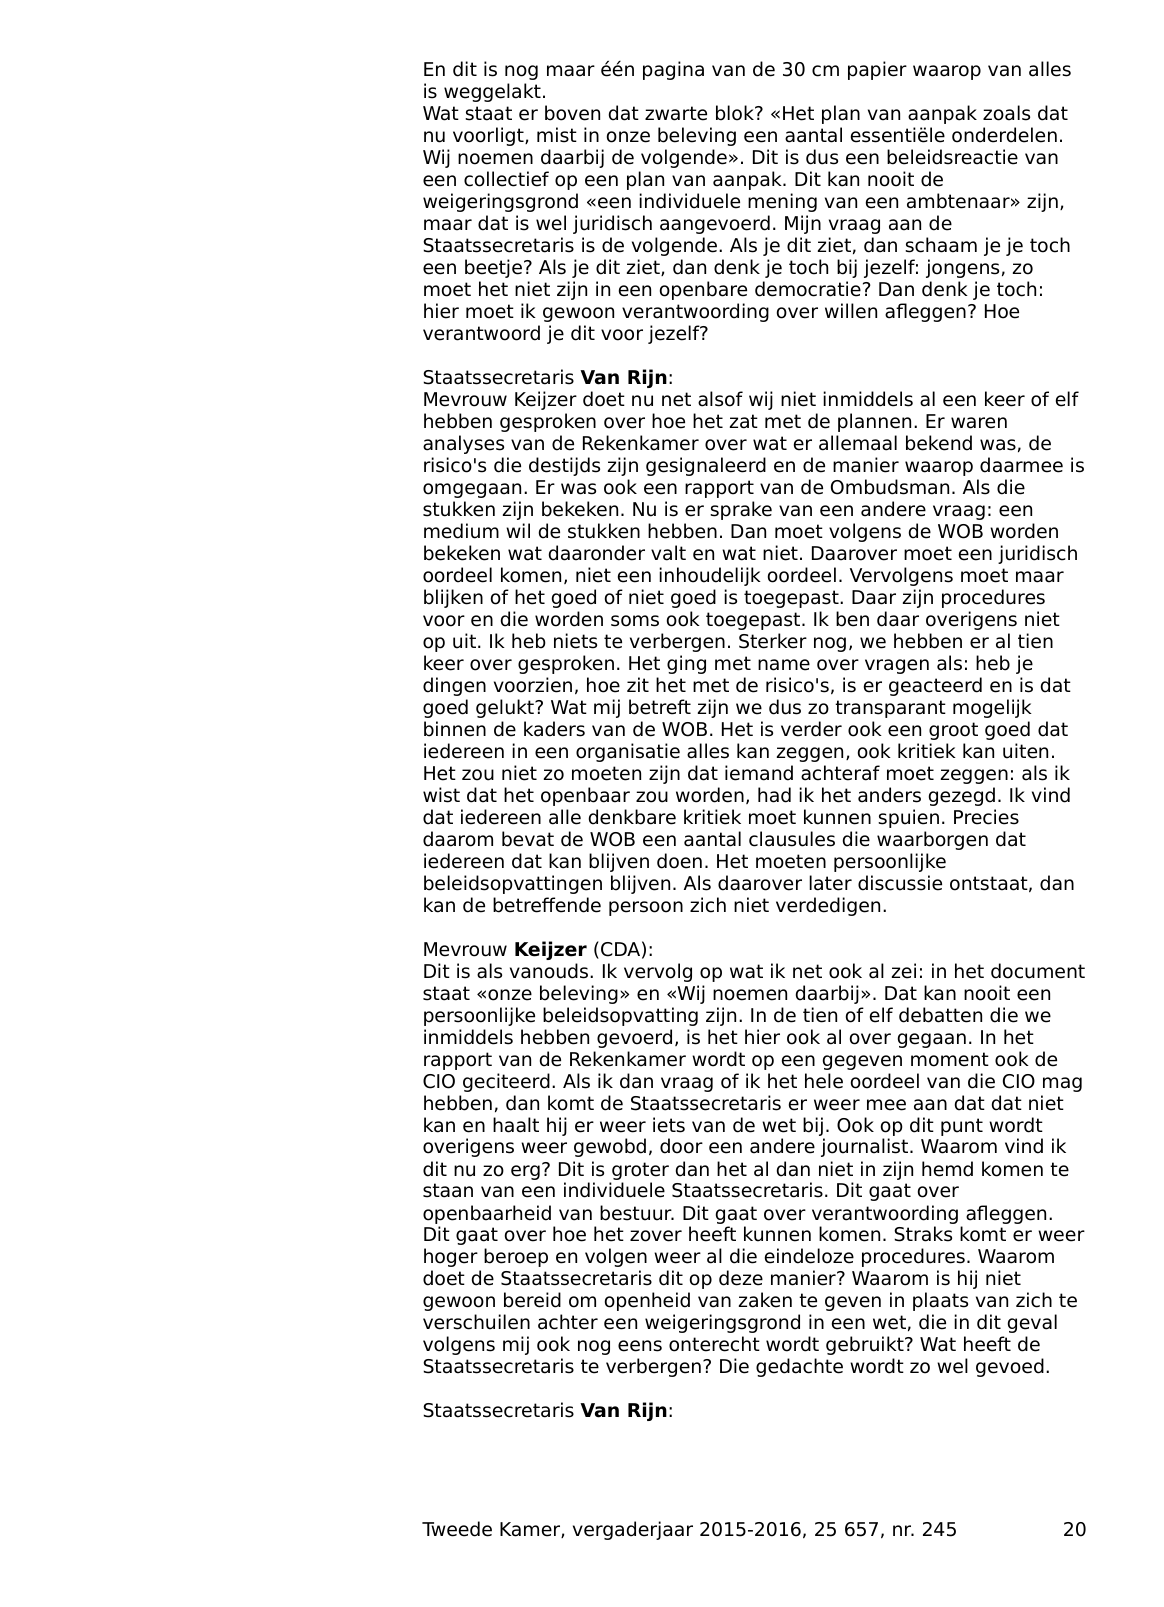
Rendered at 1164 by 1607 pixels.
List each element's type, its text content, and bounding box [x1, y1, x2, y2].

text Dit is als vanouds. Ik vervolg op wat ik net ook al zei: in het document staat «onze beleving» en «Wij noemen daarbij». Dat kan nooit een persoonlijke beleidsopvatting zijn. In de tien of elf debatten die we inmiddels hebben gevoerd, is het hier ook al over gegaan. In het rapport van de Rekenkamer wordt op een gegeven moment ook de CIO geciteerd. Als ik dan vraag of ik het hele oordeel van die CIO mag hebben, dan komt de Staatssecretaris er weer mee aan dat dat niet kan en haalt hij er weer iets van de wet bij. Ook op dit punt wordt overigens weer gewobd, door een andere journalist. Waarom vind ik dit nu zo erg? Dit is groter dan het al dan niet in zijn hemd komen te staan van een individuele Staatssecretaris. Dit gaat over openbaarheid van bestuur. Dit gaat over verantwoording afleggen. Dit gaat over hoe het zover heeft kunnen komen. Straks komt er weer hoger beroep en volgen weer al die eindeloze procedures. Waarom doet de Staatssecretaris dit op deze manier? Waarom is hij niet gewoon bereid om openheid van zaken te geven in plaats van zich te verschuilen achter een weigeringsgrond in een wet, die in dit geval volgens mij ook nog eens onterecht wordt gebruikt? Wat heeft de Staatssecretaris te verbergen? Die gedachte wordt zo wel gevoed. [422, 961, 1087, 1378]
text Mevrouw Keijzer doet nu net alsof wij niet inmiddels al een keer of elf hebben gesproken over hoe het zat met de plannen. Er waren analyses van de Rekenkamer over wat er allemaal bekend was, de risico's die destijds zijn gesignaleerd en de manier waarop daarmee is omgegaan. Er was ook een rapport van de Ombudsman. Als die stukken zijn bekeken. Nu is er sprake van een andere vraag: een medium wil de stukken hebben. Dan moet volgens de WOB worden bekeken wat daaronder valt en wat niet. Daarover moet een juridisch oordeel komen, niet een inhoudelijk oordeel. Vervolgens moet maar blijken of het goed of niet goed is toegepast. Daar zijn procedures voor en die worden soms ook toegepast. Ik ben daar overigens niet op uit. Ik heb niets te verbergen. Sterker nog, we hebben er al tien keer over gesproken. Het ging met name over vragen als: heb je dingen voorzien, hoe zit het met de risico's, is er geacteerd en is dat goed gelukt? Wat mij betreft zijn we dus zo transparant mogelijk binnen de kaders van de WOB. Het is verder ook een groot goed dat iedereen in een organisatie alles kan zeggen, ook kritiek kan uiten. Het zou niet zo moeten zijn dat iemand achteraf moet zeggen: als ik wist dat het openbaar zou worden, had ik het anders gezegd. Ik vind dat iedereen alle denkbare kritiek moet kunnen spuien. Precies daarom bevat de WOB een aantal clausules die waarborgen dat iedereen dat kan blijven doen. Het moeten persoonlijke beleidsopvattingen blijven. Als daarover later discussie ontstaat, dan kan de betreffende persoon zich niet verdedigen. [422, 389, 1087, 916]
text Staatssecretaris Van Rijn: [422, 367, 1087, 389]
text Staatssecretaris Van Rijn: [422, 1400, 1087, 1422]
text Mevrouw Keijzer (CDA): [422, 939, 1087, 961]
text En dit is nog maar één pagina van de 30 cm papier waarop van alles is weggelakt. [422, 59, 1087, 103]
text Wat staat er boven dat zwarte blok? «Het plan van aanpak zoals dat nu voorligt, mist in onze beleving een aantal essentiële onderdelen. Wij noemen daarbij de volgende». Dit is dus een beleidsreactie van een collectief op een plan van aanpak. Dit kan nooit de weigeringsgrond «een individuele mening van een ambtenaar» zijn, maar dat is wel juridisch aangevoerd. Mijn vraag aan de Staatssecretaris is de volgende. Als je dit ziet, dan schaam je je toch een beetje? Als je dit ziet, dan denk je toch bij jezelf: jongens, zo moet het niet zijn in een openbare democratie? Dan denk je toch: hier moet ik gewoon verantwoording over willen afleggen? Hoe verantwoord je dit voor jezelf? [422, 103, 1087, 345]
